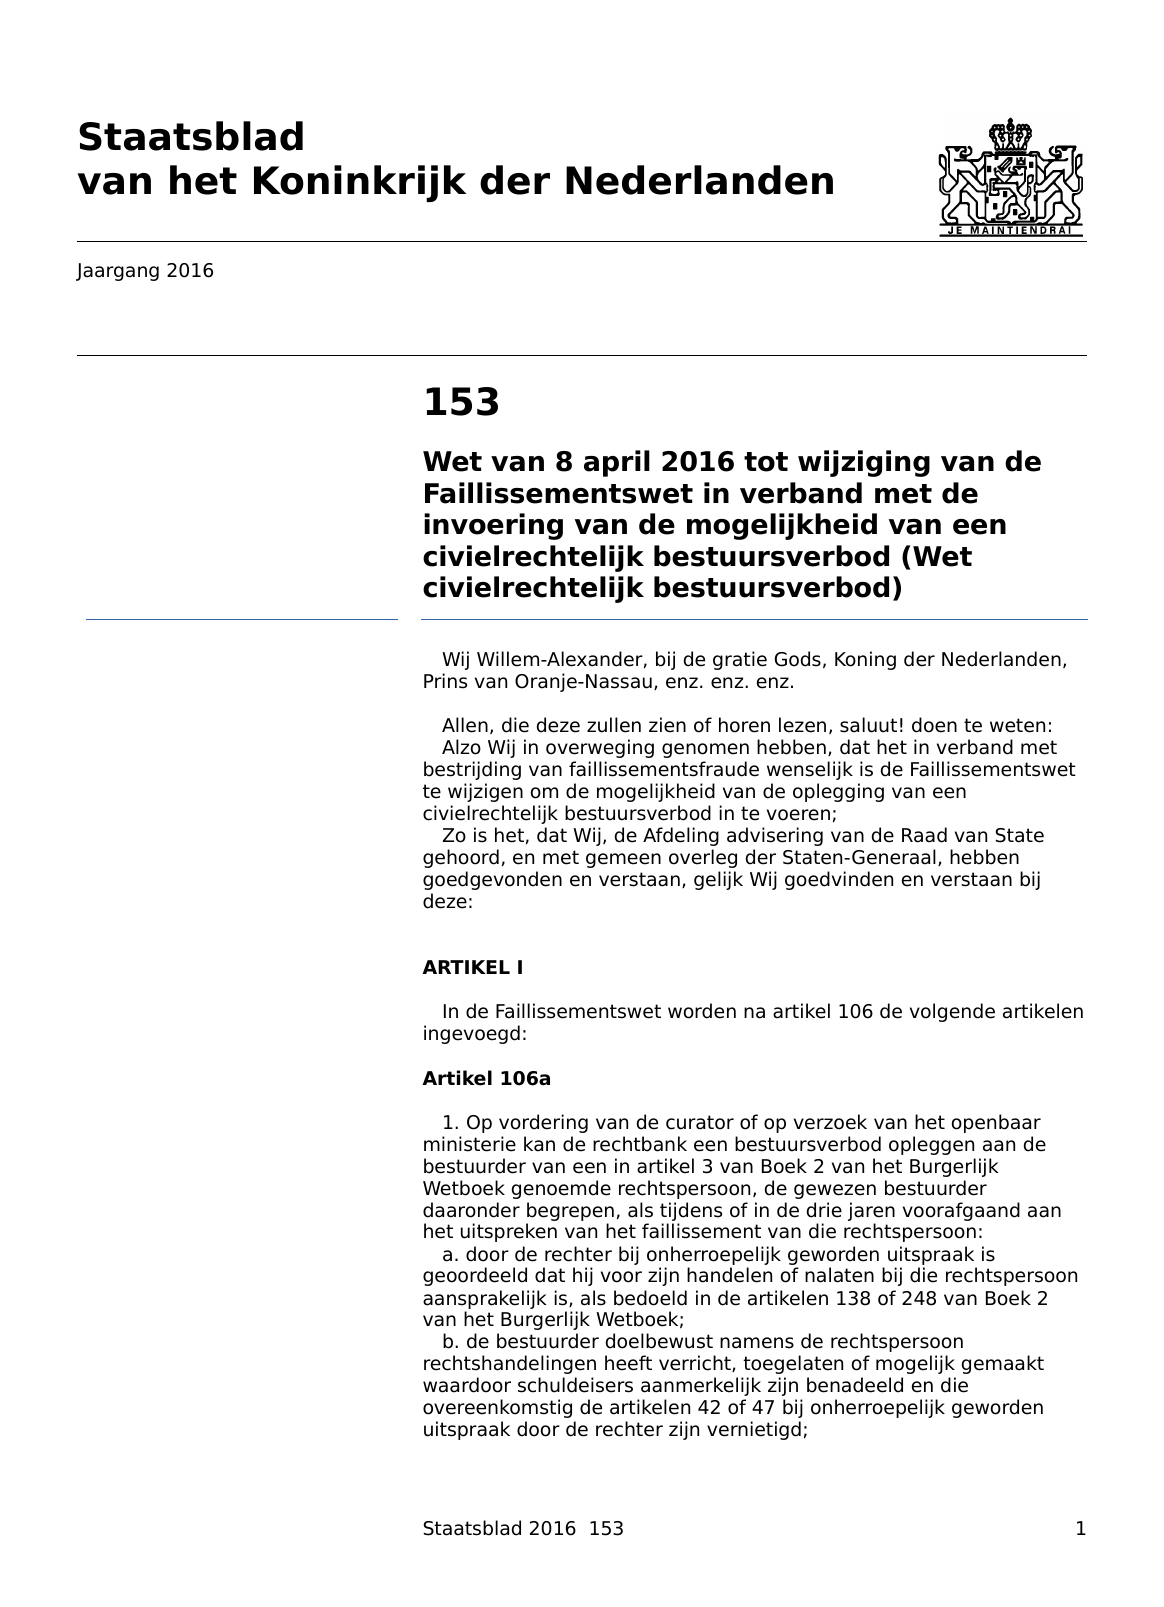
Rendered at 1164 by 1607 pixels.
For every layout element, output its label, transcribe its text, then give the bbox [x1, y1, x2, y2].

text a. door de rechter bij onherroepelijk geworden uitspraak is geoordeeld dat hij voor zijn handelen of nalaten bij die rechtspersoon aansprakelijk is, als bedoeld in de artikelen 138 of 248 van Boek 2 van het Burgerlijk Wetboek; [422, 1243, 1087, 1331]
text Wet van 8 april 2016 tot wijziging van de Faillissementswet in verband met de invoering van de mogelijkheid van een civielrechtelijk bestuursverbod (Wet civielrechtelijk bestuursverbod) [422, 447, 1087, 604]
subtitle ARTIKEL I [422, 957, 1087, 979]
subtitle Artikel 106a [422, 1067, 1087, 1089]
table_cell Jaargang 2016 [77, 242, 1087, 355]
text In de Faillissementswet worden na artikel 106 de volgende artikelen ingevoegd: [422, 1001, 1087, 1045]
table_header Staatsblad van het Koninkrijk der Nederlanden [77, 100, 886, 241]
picture [936, 115, 1087, 240]
text Alzo Wij in overweging genomen hebben, dat het in verband met bestrijding van faillissementsfraude wenselijk is de Faillissementswet te wijzigen om de mogelijkheid van de oplegging van een civielrechtelijk bestuursverbod in te voeren; [422, 737, 1087, 825]
text 1. Op vordering van de curator of op verzoek van het openbaar ministerie kan de rechtbank een bestuursverbod opleggen aan de bestuurder van een in artikel 3 van Boek 2 van het Burgerlijk Wetboek genoemde rechtspersoon, de gewezen bestuurder daaronder begrepen, als tijdens of in de drie jaren voorafgaand aan het uitspreken van het faillissement van die rechtspersoon: [422, 1112, 1087, 1243]
text Zo is het, dat Wij, de Afdeling advisering van de Raad van State gehoord, en met gemeen overleg der Staten-Generaal, hebben goedgevonden en verstaan, gelijk Wij goedvinden en verstaan bij deze: [422, 825, 1087, 913]
text b. de bestuurder doelbewust namens de rechtspersoon rechtshandelingen heeft verricht, toegelaten of mogelijk gemaakt waardoor schuldeisers aanmerkelijk zijn benadeeld en die overeenkomstig de artikelen 42 of 47 bij onherroepelijk geworden uitspraak door de rechter zijn vernietigd; [422, 1331, 1087, 1441]
text Wij Willem-Alexander, bij de gratie Gods, Koning der Nederlanden, Prins van Oranje-Nassau, enz. enz. enz. [422, 649, 1087, 693]
subtitle 153 [422, 381, 1087, 424]
table_header [886, 100, 1087, 241]
text Allen, die deze zullen zien of horen lezen, saluut! doen te weten: [422, 715, 1087, 737]
